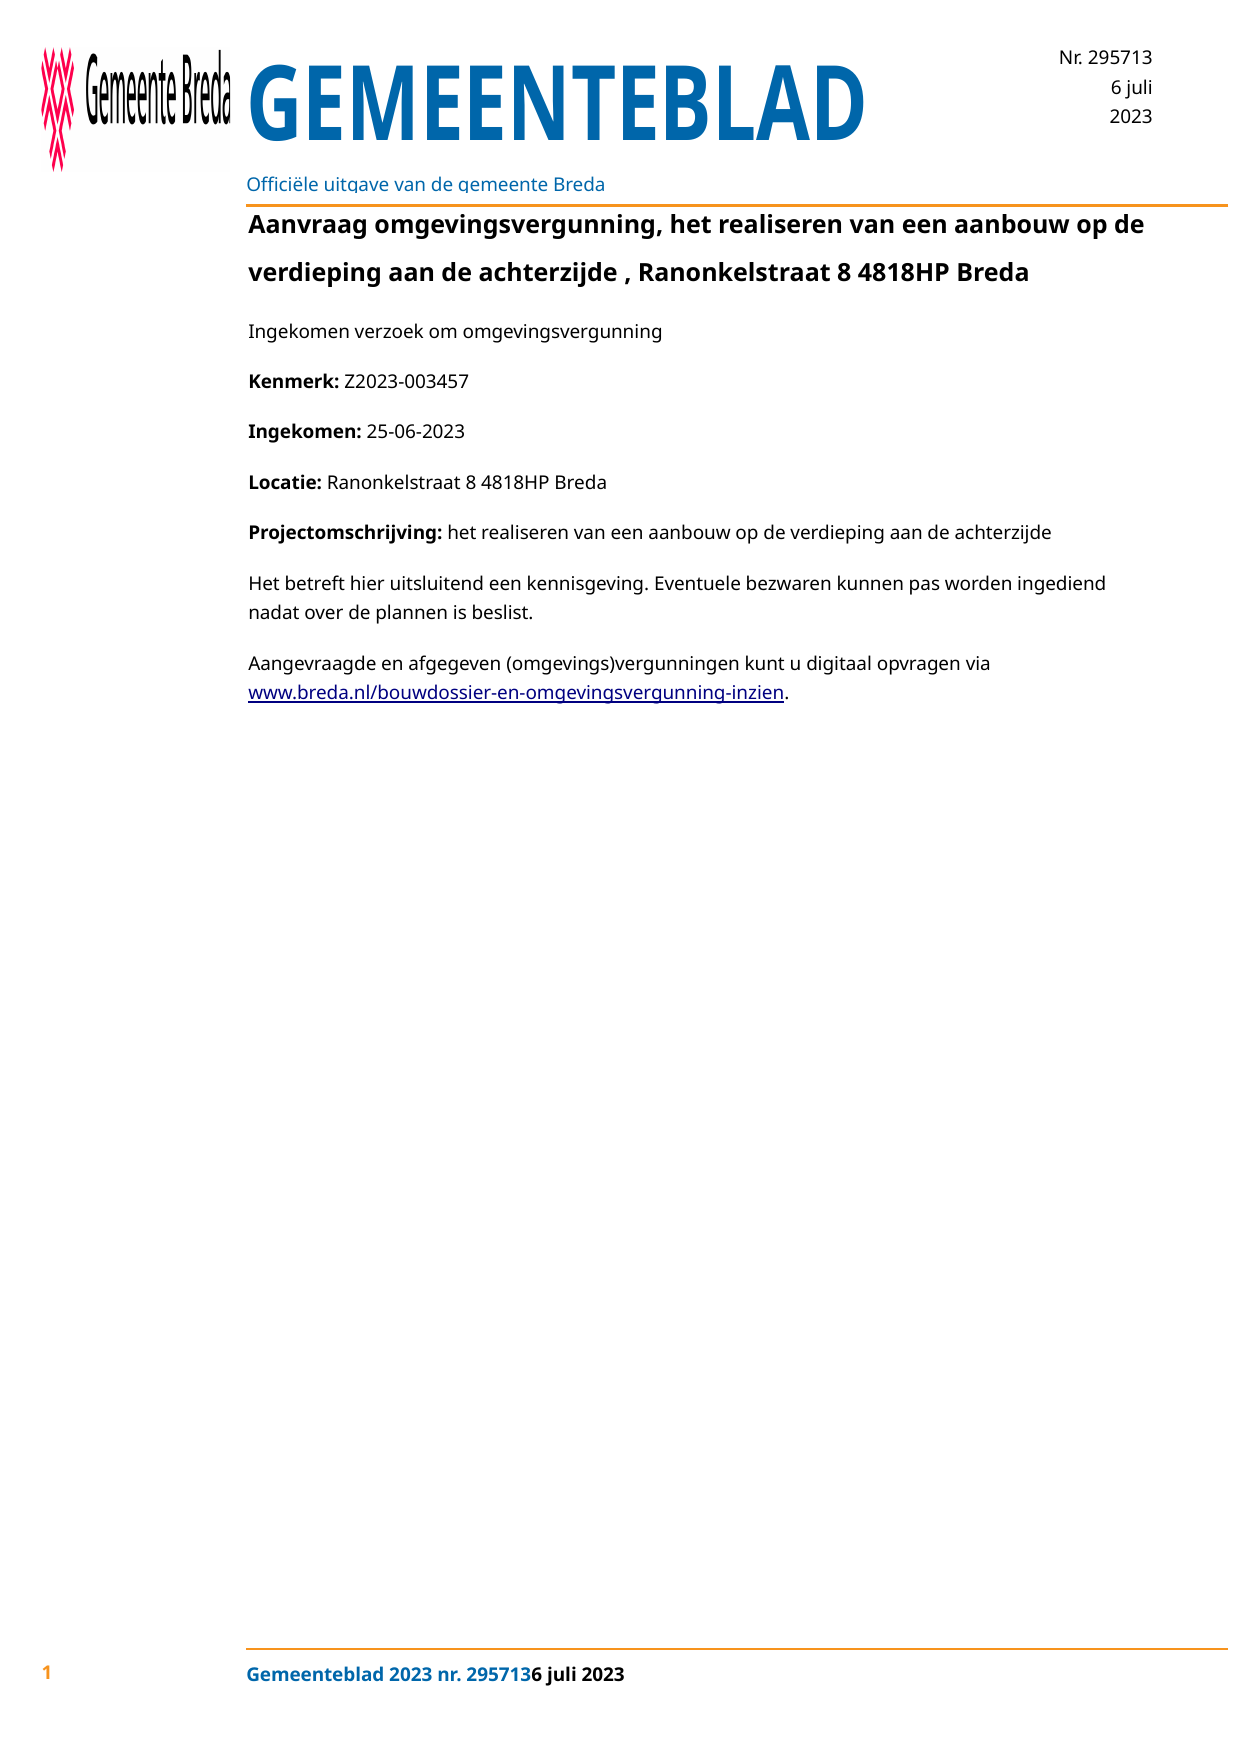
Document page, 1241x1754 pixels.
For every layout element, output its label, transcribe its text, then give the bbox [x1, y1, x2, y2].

text Ingekomen: 25-06-2023 [248, 419, 1152, 444]
text Projectomschrijving: het realiseren van een aanbouw op de verdieping aan de achterzijde [248, 519, 1152, 545]
text Aangevraagde en afgegeven (omgevings)vergunningen kunt u digitaal opvragen via www.breda.nl/bouwdossier-en-omgevingsvergunning-inzien. [248, 650, 1152, 705]
picture [41, 47, 231, 172]
text Aanvraag omgevingsvergunning, het realiseren van een aanbouw op de verdieping aan de achterzijde , Ranonkelstraat 8 4818HP Breda [248, 207, 1152, 288]
text Kenmerk: Z2023-003457 [248, 368, 1152, 394]
text Ingekomen verzoek om omgevingsvergunning [248, 318, 1152, 344]
text Locatie: Ranonkelstraat 8 4818HP Breda [248, 469, 1152, 495]
text Het betreft hier uitsluitend een kennisgeving. Eventuele bezwaren kunnen pas worden ingediend nadat over de plannen is beslist. [248, 570, 1152, 625]
